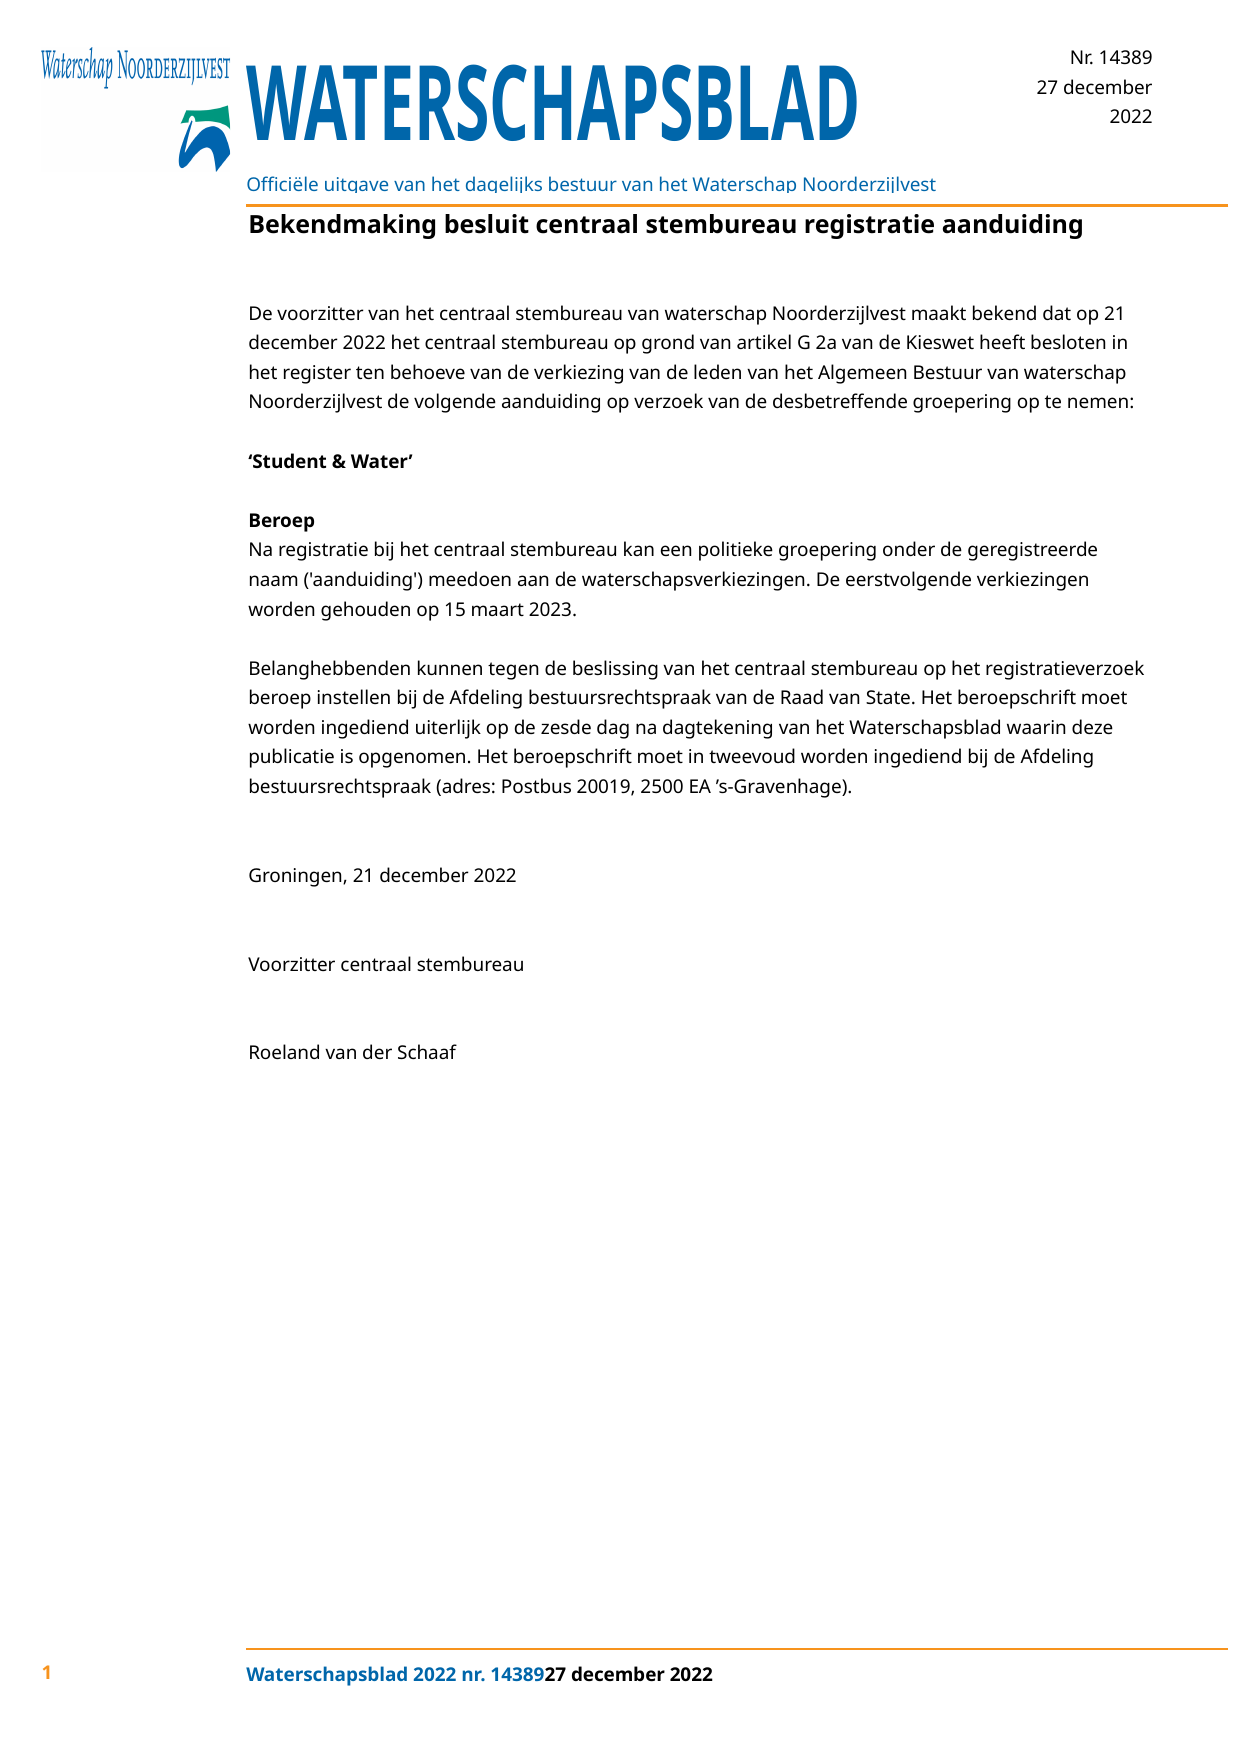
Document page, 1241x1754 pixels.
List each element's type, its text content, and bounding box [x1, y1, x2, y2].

text Bekendmaking besluit centraal stembureau registratie aanduiding [248, 207, 1152, 241]
text Na registratie bij het centraal stembureau kan een politieke groepering onder de geregistreerde naam ('aanduiding') meedoen aan de waterschapsverkiezingen. De eerstvolgende verkiezingen worden gehouden op 15 maart 2023. [248, 537, 1152, 621]
text Roeland van der Schaaf [248, 1039, 1152, 1065]
picture [41, 47, 231, 172]
text Groningen, 21 december 2022 [248, 862, 1152, 888]
text ‘Student & Water’ [248, 448, 1152, 473]
text Voorzitter centraal stembureau [248, 951, 1152, 976]
text Beroep [248, 507, 1152, 533]
text Belanghebbenden kunnen tegen de beslissing van het centraal stembureau op het registratieverzoek beroep instellen bij de Afdeling bestuursrechtspraak van de Raad van State. Het beroepschrift moet worden ingediend uiterlijk op de zesde dag na dagtekening van het Waterschapsblad waarin deze publicatie is opgenomen. Het beroepschrift moet in tweevoud worden ingediend bij de Afdeling bestuursrechtspraak (adres: Postbus 20019, 2500 EA ’s-Gravenhage). [248, 655, 1152, 799]
text De voorzitter van het centraal stembureau van waterschap Noorderzijlvest maakt bekend dat op 21 december 2022 het centraal stembureau op grond van artikel G 2a van de Kieswet heeft besloten in het register ten behoeve van de verkiezing van de leden van het Algemeen Bestuur van waterschap Noorderzijlvest de volgende aanduiding op verzoek van de desbetreffende groepering op te nemen: [248, 300, 1152, 414]
